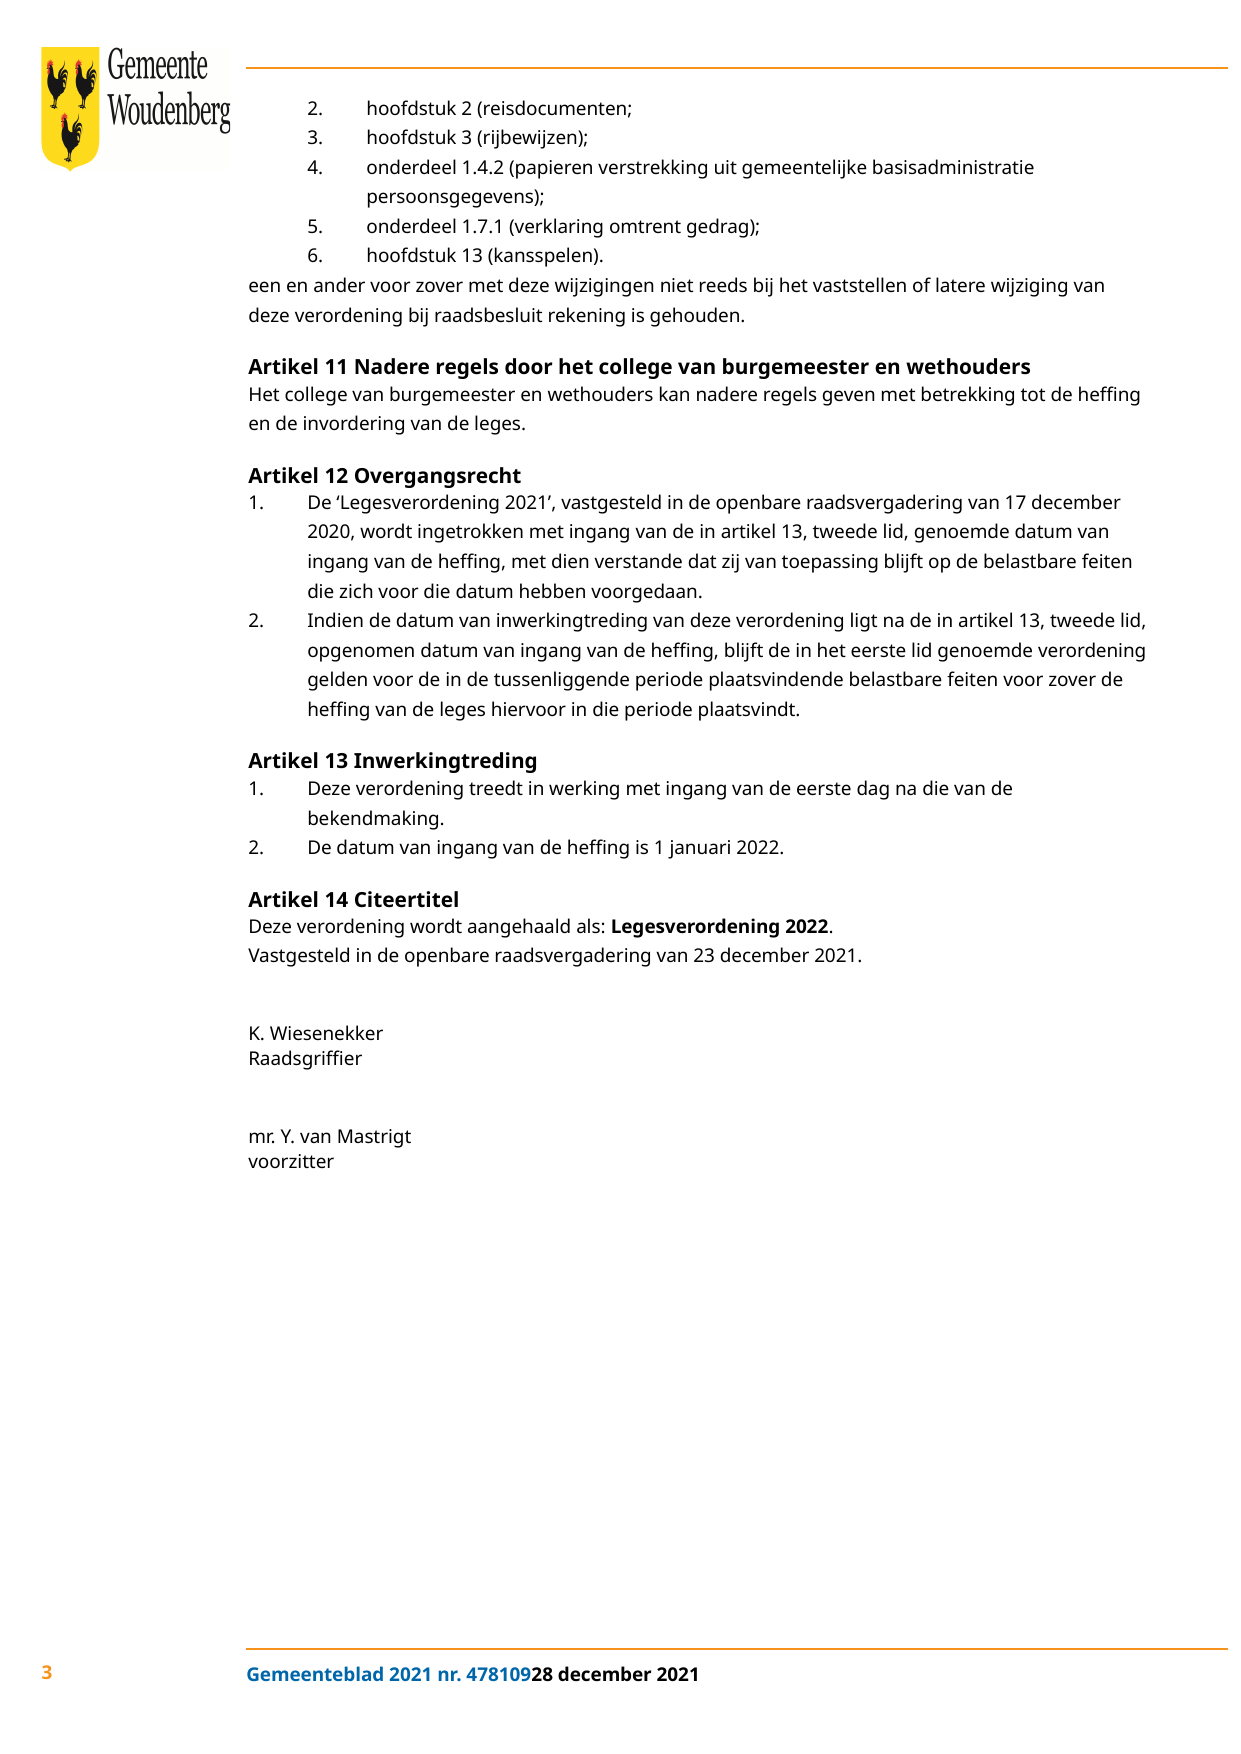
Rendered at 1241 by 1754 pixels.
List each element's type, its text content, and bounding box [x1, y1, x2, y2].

list De datum van ingang van de heffing is 1 januari 2022. [248, 834, 1152, 860]
text Artikel 14 Citeertitel [248, 885, 1152, 913]
text Artikel 13 Inwerkingtreding [248, 747, 1152, 775]
list onderdeel 1.7.1 (verklaring omtrent gedrag); [307, 213, 1152, 239]
picture [41, 47, 231, 172]
text Deze verordening wordt aangehaald als: Legesverordening 2022. [248, 913, 1152, 939]
list hoofdstuk 2 (reisdocumenten; [307, 95, 1152, 121]
text een en ander voor zover met deze wijzigingen niet reeds bij het vaststellen of latere wijziging van deze verordening bij raadsbesluit rekening is gehouden. [248, 272, 1152, 328]
list hoofdstuk 3 (rijbewijzen); [307, 124, 1152, 150]
text Artikel 11 Nadere regels door het college van burgemeester en wethouders [248, 352, 1152, 381]
text K. Wiesenekker [248, 1020, 1152, 1046]
list De ‘Legesverordening 2021’, vastgesteld in de openbare raadsvergadering van 17 december 2020, wordt ingetrokken met ingang van de in artikel 13, tweede lid, genoemde datum van ingang van de heffing, met dien verstande dat zij van toepassing blijft op de belastbare feiten die zich voor die datum hebben voorgedaan. [248, 489, 1152, 604]
list Indien de datum van inwerkingtreding van deze verordening ligt na de in artikel 13, tweede lid, opgenomen datum van ingang van de heffing, blijft de in het eerste lid genoemde verordening gelden voor de in de tussenliggende periode plaatsvindende belastbare feiten voor zover de heffing van de leges hiervoor in die periode plaatsvindt. [248, 607, 1152, 722]
list hoofdstuk 13 (kansspelen). [307, 243, 1152, 268]
list onderdeel 1.4.2 (papieren verstrekking uit gemeentelijke basisadministratie persoonsgegevens); [307, 154, 1152, 209]
text mr. Y. van Mastrigt [248, 1123, 1152, 1148]
text voorzitter [248, 1148, 1152, 1174]
text Artikel 12 Overgangsrecht [248, 461, 1152, 489]
list Deze verordening treedt in werking met ingang van de eerste dag na die van de bekendmaking. [248, 775, 1152, 830]
text Het college van burgemeester en wethouders kan nadere regels geven met betrekking tot de heffing en de invordering van de leges. [248, 381, 1152, 436]
text Vastgesteld in de openbare raadsvergadering van 23 december 2021. [248, 943, 1152, 968]
text Raadsgriffier [248, 1046, 1152, 1071]
